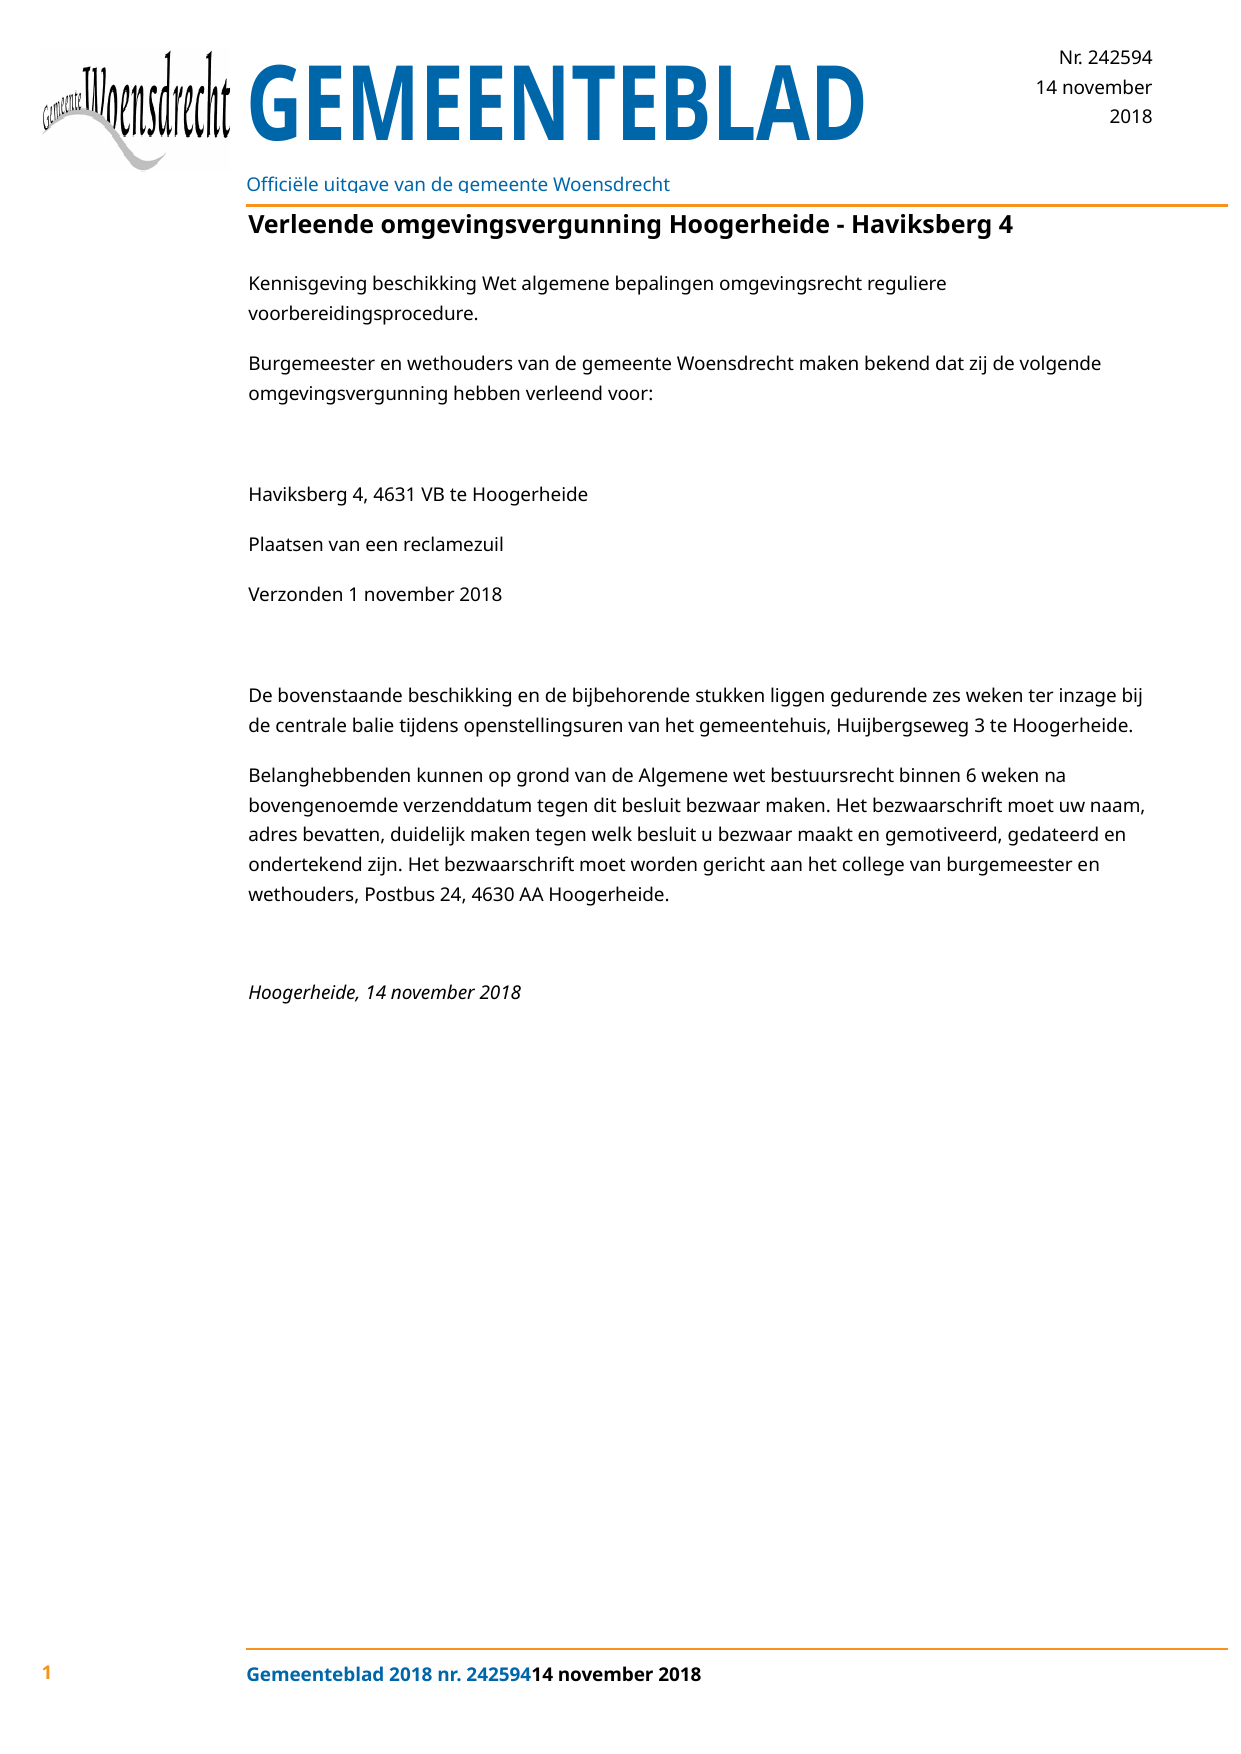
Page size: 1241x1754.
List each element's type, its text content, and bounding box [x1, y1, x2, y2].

text Verzonden 1 november 2018 [248, 582, 1152, 607]
text Belanghebbenden kunnen op grond van de Algemene wet bestuursrecht binnen 6 weken na bovengenoemde verzenddatum tegen dit besluit bezwaar maken. Het bezwaarschrift moet uw naam, adres bevatten, duidelijk maken tegen welk besluit u bezwaar maakt en gemotiveerd, gedateerd en ondertekend zijn. Het bezwaarschrift moet worden gericht aan het college van burgemeester en wethouders, Postbus 24, 4630 AA Hoogerheide. [248, 762, 1152, 906]
text Burgemeester en wethouders van de gemeente Woensdrecht maken bekend dat zij de volgende omgevingsvergunning hebben verleend voor: [248, 350, 1152, 406]
text Haviksberg 4, 4631 VB te Hoogerheide [248, 481, 1152, 506]
picture [41, 47, 231, 172]
text De bovenstaande beschikking en de bijbehorende stukken liggen gedurende zes weken ter inzage bij de centrale balie tijdens openstellingsuren van het gemeentehuis, Huijbergseweg 3 te Hoogerheide. [248, 682, 1152, 738]
text Hoogerheide, 14 november 2018 [248, 979, 1152, 1005]
text Plaatsen van een reclamezuil [248, 531, 1152, 557]
text Verleende omgevingsvergunning Hoogerheide - Haviksberg 4 [248, 207, 1152, 241]
text Kennisgeving beschikking Wet algemene bepalingen omgevingsrecht reguliere voorbereidingsprocedure. [248, 270, 1152, 326]
